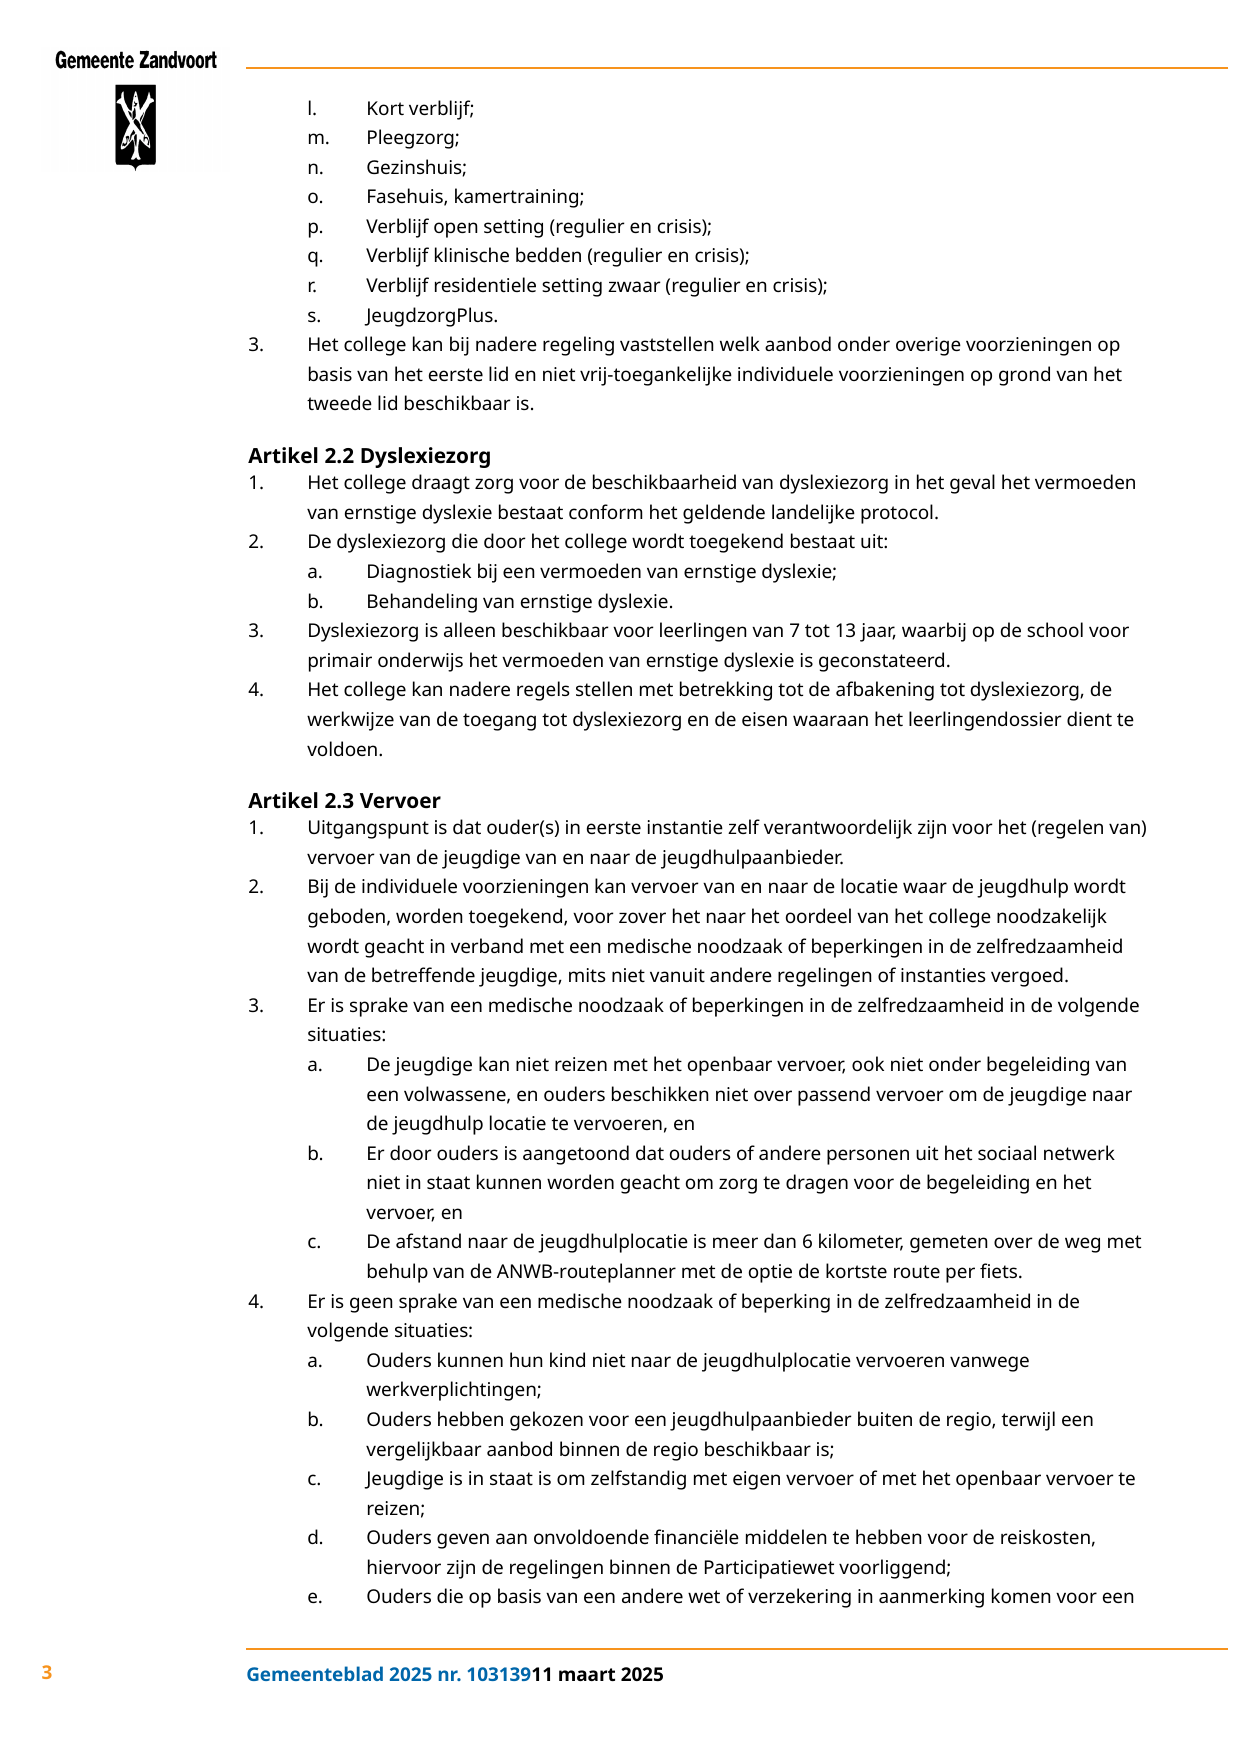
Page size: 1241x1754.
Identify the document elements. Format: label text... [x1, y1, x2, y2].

picture [41, 47, 231, 172]
text Artikel 2.2 Dyslexiezorg [248, 441, 1152, 469]
list Er is geen sprake van een medische noodzaak of beperking in de zelfredzaamheid in de volgende situaties: [248, 1288, 1152, 1343]
list Dyslexiezorg is alleen beschikbaar voor leerlingen van 7 tot 13 jaar, waarbij op de school voor primair onderwijs het vermoeden van ernstige dyslexie is geconstateerd. [248, 617, 1152, 673]
list Ouders hebben gekozen voor een jeugdhulpaanbieder buiten de regio, terwijl een vergelijkbaar aanbod binnen de regio beschikbaar is; [307, 1406, 1152, 1462]
list Pleegzorg; [307, 124, 1152, 150]
list Kort verblijf; [307, 95, 1152, 121]
list Verblijf klinische bedden (regulier en crisis); [307, 243, 1152, 268]
list Er door ouders is aangetoond dat ouders of andere personen uit het sociaal netwerk niet in staat kunnen worden geacht om zorg te dragen voor de begeleiding en het vervoer, en [307, 1140, 1152, 1225]
list Ouders die op basis van een andere wet of verzekering in aanmerking komen voor een [307, 1584, 1152, 1609]
list De jeugdige kan niet reizen met het openbaar vervoer, ook niet onder begeleiding van een volwassene, en ouders beschikken niet over passend vervoer om de jeugdige naar de jeugdhulp locatie te vervoeren, en [307, 1051, 1152, 1136]
list Behandeling van ernstige dyslexie. [307, 588, 1152, 613]
list De afstand naar de jeugdhulplocatie is meer dan 6 kilometer, gemeten over de weg met behulp van de ANWB-routeplanner met de optie de kortste route per fiets. [307, 1229, 1152, 1284]
list Het college kan bij nadere regeling vaststellen welk aanbod onder overige voorzieningen op basis van het eerste lid en niet vrij-toegankelijke individuele voorzieningen op grond van het tweede lid beschikbaar is. [248, 331, 1152, 416]
text Artikel 2.3 Vervoer [248, 786, 1152, 814]
list Ouders geven aan onvoldoende financiële middelen te hebben voor de reiskosten, hiervoor zijn de regelingen binnen de Participatiewet voorliggend; [307, 1524, 1152, 1580]
list JeugdzorgPlus. [307, 302, 1152, 328]
list Het college draagt zorg voor de beschikbaarheid van dyslexiezorg in het geval het vermoeden van ernstige dyslexie bestaat conform het geldende landelijke protocol. [248, 469, 1152, 525]
list Verblijf residentiele setting zwaar (regulier en crisis); [307, 272, 1152, 298]
list Bij de individuele voorzieningen kan vervoer van en naar de locatie waar de jeugdhulp wordt geboden, worden toegekend, voor zover het naar het oordeel van het college noodzakelijk wordt geacht in verband met een medische noodzaak of beperkingen in de zelfredzaamheid van de betreffende jeugdige, mits niet vanuit andere regelingen of instanties vergoed. [248, 874, 1152, 988]
list Er is sprake van een medische noodzaak of beperkingen in de zelfredzaamheid in de volgende situaties: [248, 992, 1152, 1047]
list Jeugdige is in staat is om zelfstandig met eigen vervoer of met het openbaar vervoer te reizen; [307, 1465, 1152, 1521]
list Gezinshuis; [307, 154, 1152, 180]
list Het college kan nadere regels stellen met betrekking tot de afbakening tot dyslexiezorg, de werkwijze van de toegang tot dyslexiezorg en de eisen waaraan het leerlingendossier dient te voldoen. [248, 677, 1152, 761]
list Ouders kunnen hun kind niet naar de jeugdhulplocatie vervoeren vanwege werkverplichtingen; [307, 1347, 1152, 1402]
list Fasehuis, kamertraining; [307, 183, 1152, 209]
list Verblijf open setting (regulier en crisis); [307, 213, 1152, 239]
list Uitgangspunt is dat ouder(s) in eerste instantie zelf verantwoordelijk zijn voor het (regelen van) vervoer van de jeugdige van en naar de jeugdhulpaanbieder. [248, 814, 1152, 870]
list De dyslexiezorg die door het college wordt toegekend bestaat uit: [248, 529, 1152, 554]
list Diagnostiek bij een vermoeden van ernstige dyslexie; [307, 558, 1152, 584]
